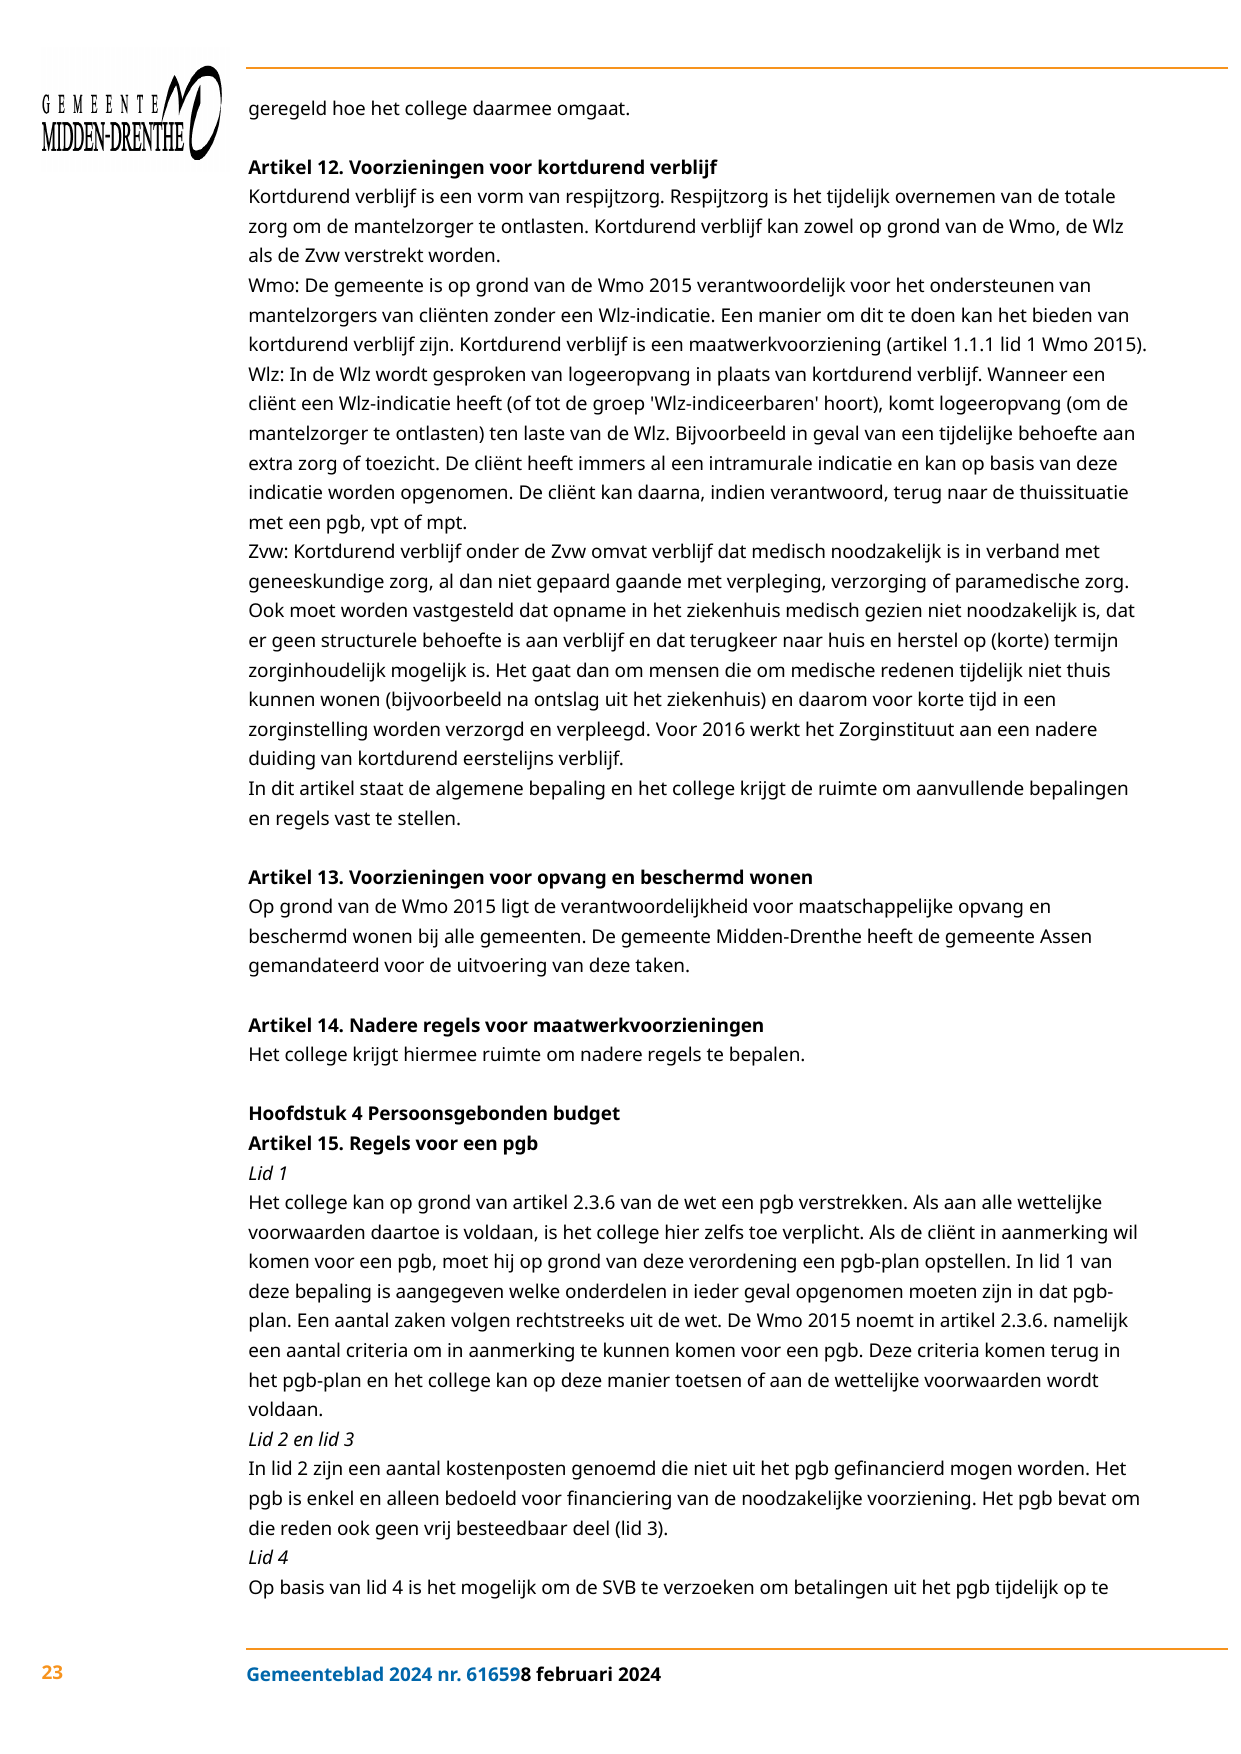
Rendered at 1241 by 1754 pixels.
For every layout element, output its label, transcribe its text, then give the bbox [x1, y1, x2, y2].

text Artikel 13. Voorzieningen voor opvang en beschermd wonen [248, 864, 1152, 890]
text Op grond van de Wmo 2015 ligt de verantwoordelijkheid voor maatschappelijke opvang en beschermd wonen bij alle gemeenten. De gemeente Midden-Drenthe heeft de gemeente Assen gemandateerd voor de uitvoering van deze taken. [248, 893, 1152, 978]
text Lid 2 en lid 3 [248, 1426, 1152, 1452]
text Zvw: Kortdurend verblijf onder de Zvw omvat verblijf dat medisch noodzakelijk is in verband met geneeskundige zorg, al dan niet gepaard gaande met verpleging, verzorging of paramedische zorg. Ook moet worden vastgesteld dat opname in het ziekenhuis medisch gezien niet noodzakelijk is, dat er geen structurele behoefte is aan verblijf en dat terugkeer naar huis en herstel op (korte) termijn zorginhoudelijk mogelijk is. Het gaat dan om mensen die om medische redenen tijdelijk niet thuis kunnen wonen (bijvoorbeeld na ontslag uit het ziekenhuis) en daarom voor korte tijd in een zorginstelling worden verzorgd en verpleegd. Voor 2016 werkt het Zorginstituut aan een nadere duiding van kortdurend eerstelijns verblijf. [248, 538, 1152, 771]
text geregeld hoe het college daarmee omgaat. [248, 95, 1152, 121]
text Artikel 14. Nadere regels voor maatwerkvoorzieningen [248, 1012, 1152, 1038]
text Lid 4 [248, 1544, 1152, 1570]
text Hoofdstuk 4 Persoonsgebonden budget [248, 1101, 1152, 1126]
picture [41, 47, 231, 172]
text Artikel 12. Voorzieningen voor kortdurend verblijf [248, 154, 1152, 180]
text Het college krijgt hiermee ruimte om nadere regels te bepalen. [248, 1041, 1152, 1067]
text In dit artikel staat de algemene bepaling en het college krijgt de ruimte om aanvullende bepalingen en regels vast te stellen. [248, 775, 1152, 831]
text Wmo: De gemeente is op grond van de Wmo 2015 verantwoordelijk voor het ondersteunen van mantelzorgers van cliënten zonder een Wlz-indicatie. Een manier om dit te doen kan het bieden van kortdurend verblijf zijn. Kortdurend verblijf is een maatwerkvoorziening (artikel 1.1.1 lid 1 Wmo 2015). [248, 272, 1152, 357]
text Artikel 15. Regels voor een pgb [248, 1130, 1152, 1156]
text Lid 1 [248, 1160, 1152, 1186]
text Op basis van lid 4 is het mogelijk om de SVB te verzoeken om betalingen uit het pgb tijdelijk op te [248, 1574, 1152, 1600]
text Kortdurend verblijf is een vorm van respijtzorg. Respijtzorg is het tijdelijk overnemen van de totale zorg om de mantelzorger te ontlasten. Kortdurend verblijf kan zowel op grond van de Wmo, de Wlz als de Zvw verstrekt worden. [248, 183, 1152, 268]
text Wlz: In de Wlz wordt gesproken van logeeropvang in plaats van kortdurend verblijf. Wanneer een cliënt een Wlz-indicatie heeft (of tot de groep 'Wlz-indiceerbaren' hoort), komt logeeropvang (om de mantelzorger te ontlasten) ten laste van de Wlz. Bijvoorbeeld in geval van een tijdelijke behoefte aan extra zorg of toezicht. De cliënt heeft immers al een intramurale indicatie en kan op basis van deze indicatie worden opgenomen. De cliënt kan daarna, indien verantwoord, terug naar de thuissituatie met een pgb, vpt of mpt. [248, 361, 1152, 535]
text In lid 2 zijn een aantal kostenposten genoemd die niet uit het pgb gefinancierd mogen worden. Het pgb is enkel en alleen bedoeld voor financiering van de noodzakelijke voorziening. Het pgb bevat om die reden ook geen vrij besteedbaar deel (lid 3). [248, 1456, 1152, 1541]
text Het college kan op grond van artikel 2.3.6 van de wet een pgb verstrekken. Als aan alle wettelijke voorwaarden daartoe is voldaan, is het college hier zelfs toe verplicht. Als de cliënt in aanmerking wil komen voor een pgb, moet hij op grond van deze verordening een pgb-plan opstellen. In lid 1 van deze bepaling is aangegeven welke onderdelen in ieder geval opgenomen moeten zijn in dat pgb-plan. Een aantal zaken volgen rechtstreeks uit de wet. De Wmo 2015 noemt in artikel 2.3.6. namelijk een aantal criteria om in aanmerking te kunnen komen voor een pgb. Deze criteria komen terug in het pgb-plan en het college kan op deze manier toetsen of aan de wettelijke voorwaarden wordt voldaan. [248, 1189, 1152, 1422]
